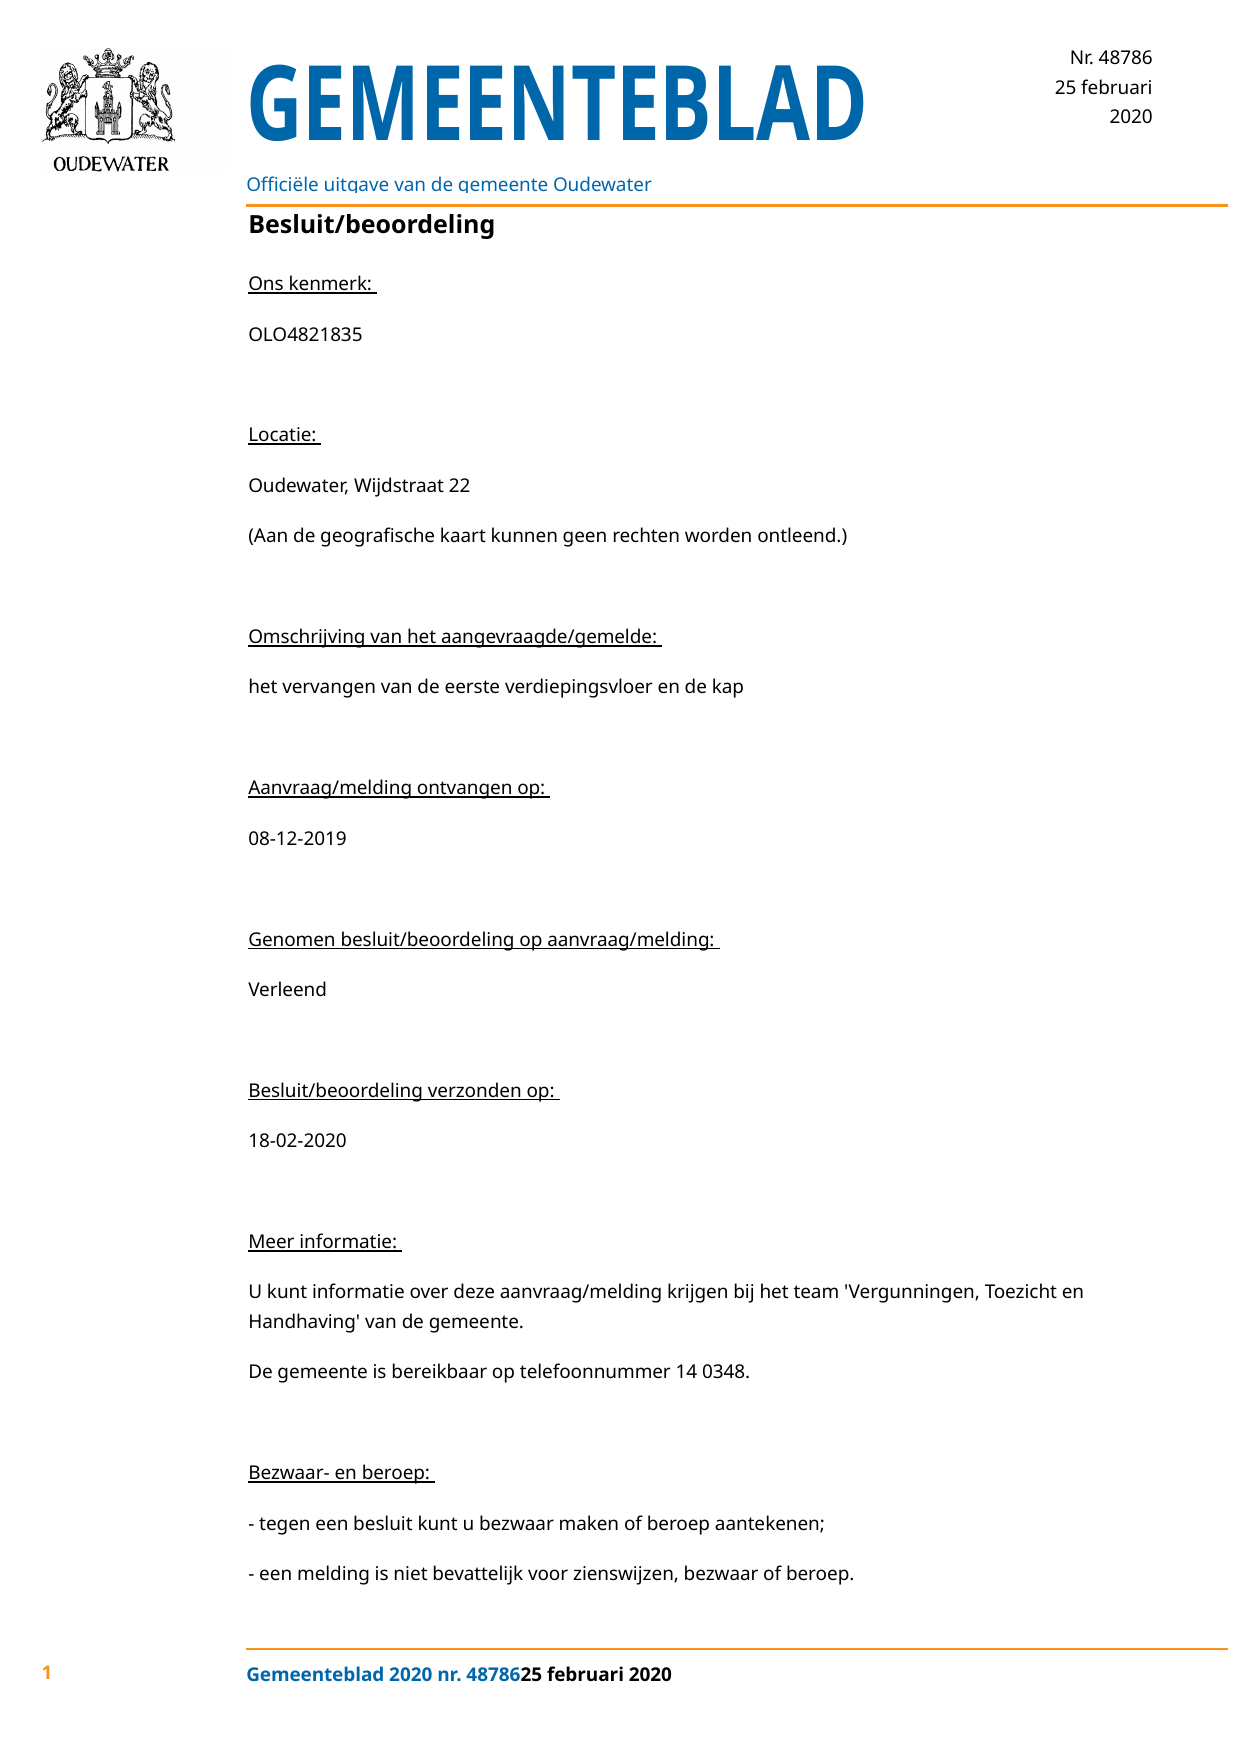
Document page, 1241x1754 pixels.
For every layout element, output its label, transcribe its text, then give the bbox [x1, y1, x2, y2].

text Ons kenmerk: [248, 270, 1152, 296]
text - een melding is niet bevattelijk voor zienswijzen, bezwaar of beroep. [248, 1560, 1152, 1586]
text 08-12-2019 [248, 825, 1152, 851]
text (Aan de geografische kaart kunnen geen rechten worden ontleend.) [248, 522, 1152, 548]
text Bezwaar- en beroep: [248, 1459, 1152, 1485]
text Aanvraag/melding ontvangen op: [248, 774, 1152, 800]
text De gemeente is bereikbaar op telefoonnummer 14 0348. [248, 1359, 1152, 1384]
text Meer informatie: [248, 1228, 1152, 1254]
text Locatie: [248, 422, 1152, 447]
text U kunt informatie over deze aanvraag/melding krijgen bij het team 'Vergunningen, Toezicht en Handhaving' van de gemeente. [248, 1279, 1152, 1334]
text - tegen een besluit kunt u bezwaar maken of beroep aantekenen; [248, 1510, 1152, 1536]
text het vervangen van de eerste verdiepingsvloer en de kap [248, 674, 1152, 699]
text Besluit/beoordeling verzonden op: [248, 1077, 1152, 1103]
text Genomen besluit/beoordeling op aanvraag/melding: [248, 926, 1152, 951]
text Omschrijving van het aangevraagde/gemelde: [248, 623, 1152, 649]
text OLO4821835 [248, 321, 1152, 346]
picture [41, 47, 231, 172]
text 18-02-2020 [248, 1127, 1152, 1153]
text Besluit/beoordeling [248, 207, 1152, 241]
text Verleend [248, 976, 1152, 1002]
text Oudewater, Wijdstraat 22 [248, 472, 1152, 498]
